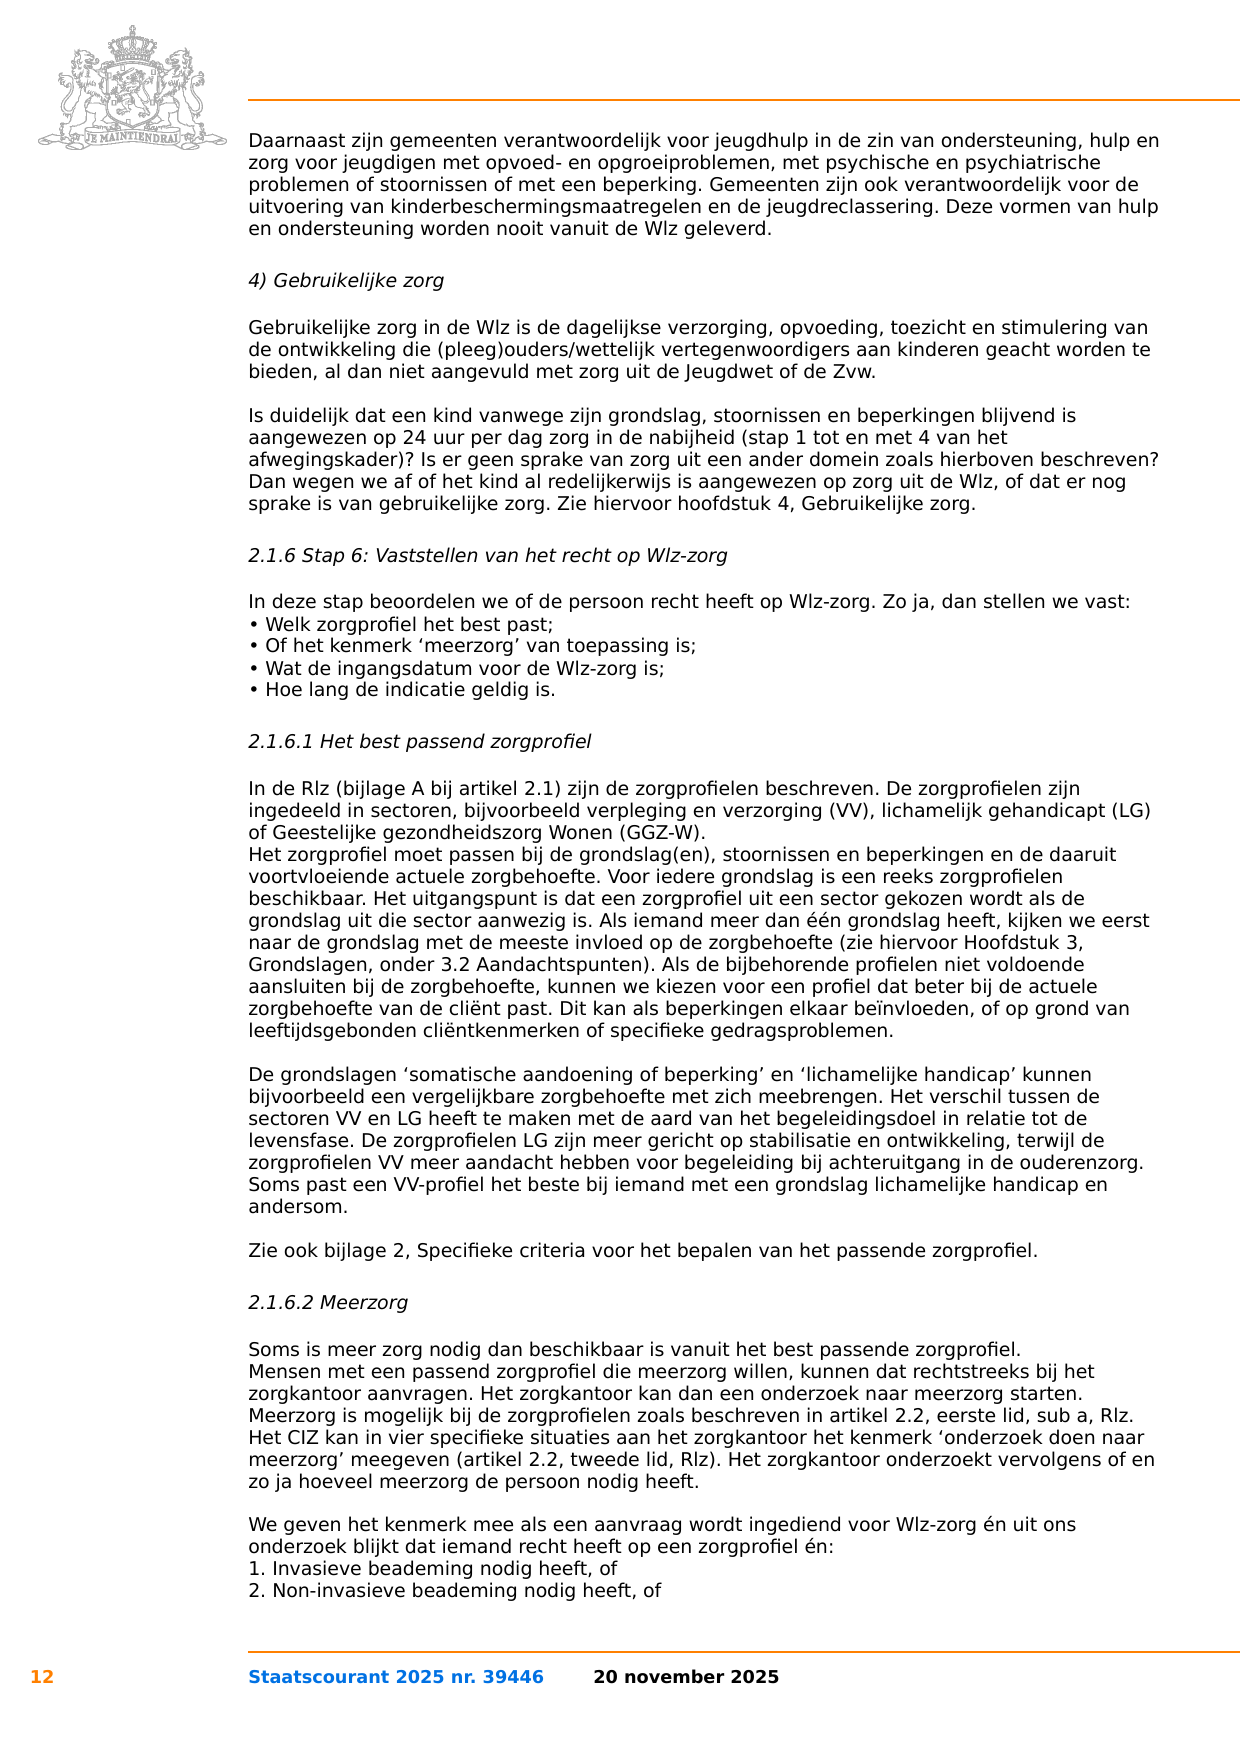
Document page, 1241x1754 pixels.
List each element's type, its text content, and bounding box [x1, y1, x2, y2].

text Is duidelijk dat een kind vanwege zijn grondslag, stoornissen en beperkingen blijvend is aangewezen op 24 uur per dag zorg in de nabijheid (stap 1 tot en met 4 van het afwegingskader)? Is er geen sprake van zorg uit een ander domein zoals hierboven beschreven? Dan wegen we af of het kind al redelijkerwijs is aangewezen op zorg uit de Wlz, of dat er nog sprake is van gebruikelijke zorg. Zie hiervoor hoofdstuk 4, Gebruikelijke zorg. [248, 404, 1163, 514]
text Mensen met een passend zorgprofiel die meerzorg willen, kunnen dat rechtstreeks bij het zorgkantoor aanvragen. Het zorgkantoor kan dan een onderzoek naar meerzorg starten. Meerzorg is mogelijk bij de zorgprofielen zoals beschreven in artikel 2.2, eerste lid, sub a, Rlz. [248, 1361, 1163, 1427]
text We geven het kenmerk mee als een aanvraag wordt ingediend voor Wlz-zorg én uit ons onderzoek blijkt dat iemand recht heeft op een zorgprofiel én: [248, 1514, 1163, 1558]
subtitle 2.1.6.1 Het best passend zorgprofiel [248, 731, 1163, 753]
text Het CIZ kan in vier specifieke situaties aan het zorgkantoor het kenmerk ‘onderzoek doen naar meerzorg’ meegeven (artikel 2.2, tweede lid, Rlz). Het zorgkantoor onderzoekt vervolgens of en zo ja hoeveel meerzorg de persoon nodig heeft. [248, 1427, 1163, 1492]
picture [38, 25, 227, 150]
text • Hoe lang de indicatie geldig is. [248, 679, 1163, 701]
text Het zorgprofiel moet passen bij de grondslag(en), stoornissen en beperkingen en de daaruit voortvloeiende actuele zorgbehoefte. Voor iedere grondslag is een reeks zorgprofielen beschikbaar. Het uitgangspunt is dat een zorgprofiel uit een sector gekozen wordt als de grondslag uit die sector aanwezig is. Als iemand meer dan één grondslag heeft, kijken we eerst naar de grondslag met de meeste invloed op de zorgbehoefte (zie hiervoor Hoofdstuk 3, Grondslagen, onder 3.2 Aandachtspunten). Als de bijbehorende profielen niet voldoende aansluiten bij de zorgbehoefte, kunnen we kiezen voor een profiel dat beter bij de actuele zorgbehoefte van de cliënt past. Dit kan als beperkingen elkaar beïnvloeden, of op grond van leeftijdsgebonden cliëntkenmerken of specifieke gedragsproblemen. [248, 844, 1163, 1042]
text Gebruikelijke zorg in de Wlz is de dagelijkse verzorging, opvoeding, toezicht en stimulering van de ontwikkeling die (pleeg)ouders/wettelijk vertegenwoordigers aan kinderen geacht worden te bieden, al dan niet aangevuld met zorg uit de Jeugdwet of de Zvw. [248, 317, 1163, 383]
text De grondslagen ‘somatische aandoening of beperking’ en ‘lichamelijke handicap’ kunnen bijvoorbeeld een vergelijkbare zorgbehoefte met zich meebrengen. Het verschil tussen de sectoren VV en LG heeft te maken met de aard van het begeleidingsdoel in relatie tot de levensfase. De zorgprofielen LG zijn meer gericht op stabilisatie en ontwikkeling, terwijl de zorgprofielen VV meer aandacht hebben voor begeleiding bij achteruitgang in de ouderenzorg. Soms past een VV-profiel het beste bij iemand met een grondslag lichamelijke handicap en andersom. [248, 1064, 1163, 1218]
text • Of het kenmerk ‘meerzorg’ van toepassing is; [248, 635, 1163, 657]
text • Welk zorgprofiel het best past; [248, 613, 1163, 635]
text In deze stap beoordelen we of de persoon recht heeft op Wlz-zorg. Zo ja, dan stellen we vast: [248, 591, 1163, 613]
subtitle 4) Gebruikelijke zorg [248, 270, 1163, 292]
text 2. Non-invasieve beademing nodig heeft, of [248, 1580, 1163, 1602]
text In de Rlz (bijlage A bij artikel 2.1) zijn de zorgprofielen beschreven. De zorgprofielen zijn ingedeeld in sectoren, bijvoorbeeld verpleging en verzorging (VV), lichamelijk gehandicapt (LG) of Geestelijke gezondheidszorg Wonen (GGZ-W). [248, 778, 1163, 844]
subtitle 2.1.6 Stap 6: Vaststellen van het recht op Wlz-zorg [248, 544, 1163, 566]
text • Wat de ingangsdatum voor de Wlz-zorg is; [248, 657, 1163, 679]
text Soms is meer zorg nodig dan beschikbaar is vanuit het best passende zorgprofiel. [248, 1339, 1163, 1361]
text Daarnaast zijn gemeenten verantwoordelijk voor jeugdhulp in de zin van ondersteuning, hulp en zorg voor jeugdigen met opvoed- en opgroeiproblemen, met psychische en psychiatrische problemen of stoornissen of met een beperking. Gemeenten zijn ook verantwoordelijk voor de uitvoering van kinderbeschermingsmaatregelen en de jeugdreclassering. Deze vormen van hulp en ondersteuning worden nooit vanuit de Wlz geleverd. [248, 130, 1163, 240]
text Zie ook bijlage 2, Specifieke criteria voor het bepalen van het passende zorgprofiel. [248, 1240, 1163, 1262]
text 1. Invasieve beademing nodig heeft, of [248, 1558, 1163, 1580]
subtitle 2.1.6.2 Meerzorg [248, 1292, 1163, 1314]
